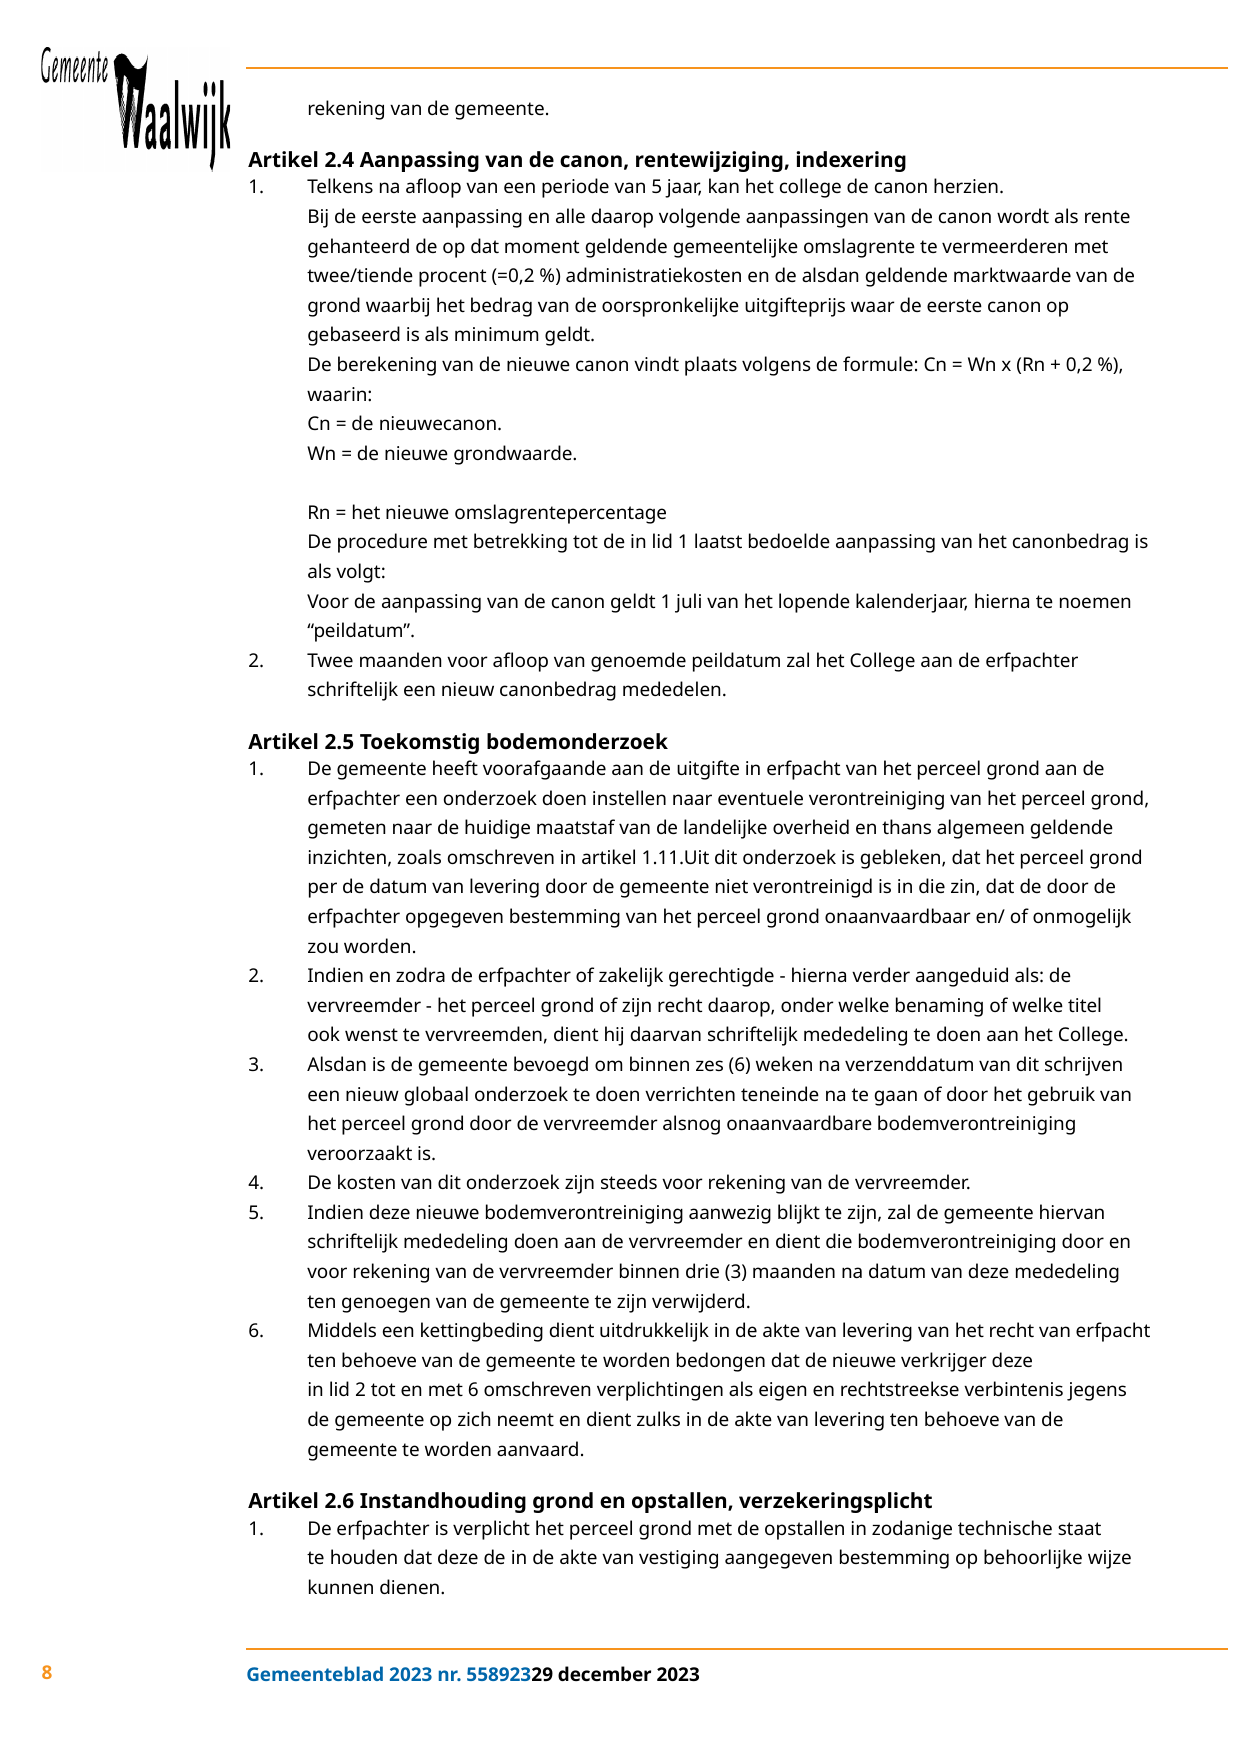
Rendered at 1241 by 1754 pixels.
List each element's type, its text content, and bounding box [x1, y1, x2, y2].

list De gemeente heeft voorafgaande aan de uitgifte in erfpacht van het perceel grond aan de erfpachter een onderzoek doen instellen naar eventuele verontreiniging van het perceel grond, gemeten naar de huidige maatstaf van de landelijke overheid en thans algemeen geldende inzichten, zoals omschreven in artikel 1.11.Uit dit onderzoek is gebleken, dat het perceel grond per de datum van levering door de gemeente niet verontreinigd is in die zin, dat de door de erfpachter opgegeven bestemming van het perceel grond onaanvaardbaar en/ of onmogelijk zou worden. [248, 755, 1152, 959]
list Middels een kettingbeding dient uitdrukkelijk in de akte van levering van het recht van erfpacht ten behoeve van de gemeente te worden bedongen dat de nieuwe verkrijger deze in lid 2 tot en met 6 omschreven verplichtingen als eigen en rechtstreekse verbintenis jegens de gemeente op zich neemt en dient zulks in de akte van levering ten behoeve van de gemeente te worden aanvaard. [248, 1317, 1152, 1462]
list Wn = de nieuwe grondwaarde. [248, 440, 1152, 466]
picture [41, 47, 231, 172]
list Indien deze nieuwe bodemverontreiniging aanwezig blijkt te zijn, zal de gemeente hiervan schriftelijk mededeling doen aan de vervreemder en dient die bodemverontreiniging door en voor rekening van de vervreemder binnen drie (3) maanden na datum van deze mededeling ten genoegen van de gemeente te zijn verwijderd. [248, 1199, 1152, 1314]
list De berekening van de nieuwe canon vindt plaats volgens de formule: Cn = Wn x (Rn + 0,2 %), waarin: [248, 351, 1152, 406]
list De procedure met betrekking tot de in lid 1 laatst bedoelde aanpassing van het canonbedrag is als volgt: [248, 529, 1152, 584]
list De erfpachter is verplicht het perceel grond met de opstallen in zodanige technische staat te houden dat deze de in de akte van vestiging aangegeven bestemming op behoorlijke wijze kunnen dienen. [248, 1515, 1152, 1599]
text Artikel 2.5 Toekomstig bodemonderzoek [248, 727, 1152, 755]
text Artikel 2.6 Instandhouding grond en opstallen, verzekeringsplicht [248, 1486, 1152, 1515]
list Twee maanden voor afloop van genoemde peildatum zal het College aan de erfpachter schriftelijk een nieuw canonbedrag mededelen. [248, 647, 1152, 702]
list rekening van de gemeente. [248, 95, 1152, 121]
list Alsdan is de gemeente bevoegd om binnen zes (6) weken na verzenddatum van dit schrijven een nieuw globaal onderzoek te doen verrichten teneinde na te gaan of door het gebruik van het perceel grond door de vervreemder alsnog onaanvaardbare bodemverontreiniging veroorzaakt is. [248, 1051, 1152, 1166]
list Bij de eerste aanpassing en alle daarop volgende aanpassingen van de canon wordt als rente gehanteerd de op dat moment geldende gemeentelijke omslagrente te vermeerderen met twee/tiende procent (=0,2 %) administratiekosten en de alsdan geldende marktwaarde van de grond waarbij het bedrag van de oorspronkelijke uitgifteprijs waar de eerste canon op gebaseerd is als minimum geldt. [248, 203, 1152, 347]
list Cn = de nieuwecanon. [248, 410, 1152, 436]
list De kosten van dit onderzoek zijn steeds voor rekening van de vervreemder. [248, 1169, 1152, 1195]
text Artikel 2.4 Aanpassing van de canon, rentewijziging, indexering [248, 145, 1152, 174]
list Indien en zodra de erfpachter of zakelijk gerechtigde - hierna verder aangeduid als: de vervreemder - het perceel grond of zijn recht daarop, onder welke benaming of welke titel ook wenst te vervreemden, dient hij daarvan schriftelijk mededeling te doen aan het College. [248, 962, 1152, 1047]
list Rn = het nieuwe omslagrentepercentage [248, 499, 1152, 525]
list Telkens na afloop van een periode van 5 jaar, kan het college de canon herzien. [248, 174, 1152, 199]
list Voor de aanpassing van de canon geldt 1 juli van het lopende kalenderjaar, hierna te noemen “peildatum”. [248, 588, 1152, 643]
